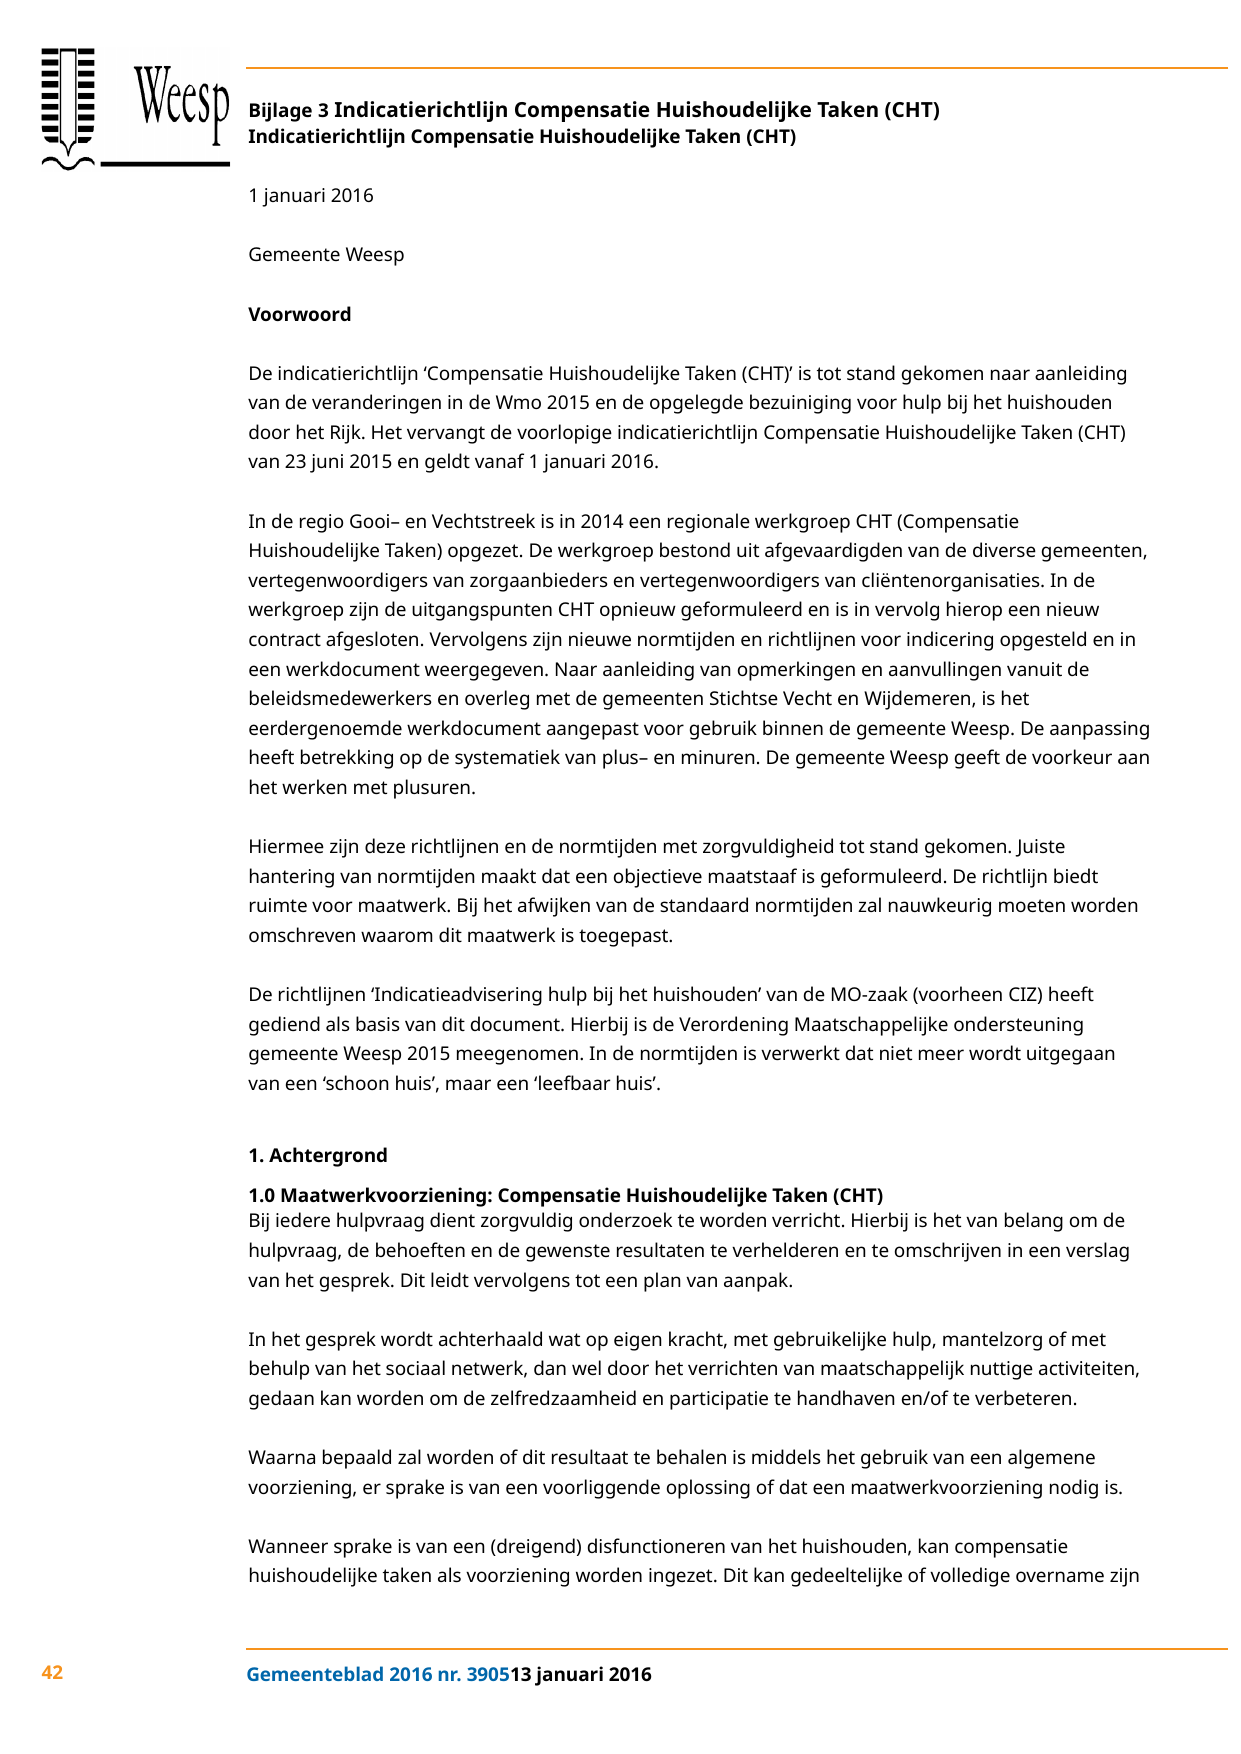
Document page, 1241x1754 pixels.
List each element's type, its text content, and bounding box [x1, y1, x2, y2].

text Gemeente Weesp [248, 242, 1152, 267]
text Bijlage 3 Indicatierichtlijn Compensatie Huishoudelijke Taken (CHT) [248, 95, 1152, 123]
text 1 januari 2016 [248, 182, 1152, 208]
text In het gesprek wordt achterhaald wat op eigen kracht, met gebruikelijke hulp, mantelzorg of met behulp van het sociaal netwerk, dan wel door het verrichten van maatschappelijk nuttige activiteiten, gedaan kan worden om de zelfredzaamheid en participatie te handhaven en/of te verbeteren. [248, 1326, 1152, 1411]
text Indicatierichtlijn Compensatie Huishoudelijke Taken (CHT) [248, 123, 1152, 149]
text 1.0 Maatwerkvoorziening: Compensatie Huishoudelijke Taken (CHT) [248, 1182, 1152, 1208]
text Bij iedere hulpvraag dient zorgvuldig onderzoek te worden verricht. Hierbij is het van belang om de hulpvraag, de behoeften en de gewenste resultaten te verhelderen en te omschrijven in een verslag van het gesprek. Dit leidt vervolgens tot een plan van aanpak. [248, 1208, 1152, 1293]
text Waarna bepaald zal worden of dit resultaat te behalen is middels het gebruik van een algemene voorziening, er sprake is van een voorliggende oplossing of dat een maatwerkvoorziening nodig is. [248, 1444, 1152, 1500]
text Voorwoord [248, 301, 1152, 327]
picture [41, 47, 231, 172]
text De richtlijnen ‘Indicatieadvisering hulp bij het huishouden’ van de MO-zaak (voorheen CIZ) heeft gediend als basis van dit document. Hierbij is de Verordening Maatschappelijke ondersteuning gemeente Weesp 2015 meegenomen. In de normtijden is verwerkt dat niet meer wordt uitgegaan van een ‘schoon huis’, maar een ‘leefbaar huis’. [248, 981, 1152, 1096]
text 1. Achtergrond [248, 1143, 1152, 1168]
text Hiermee zijn deze richtlijnen en de normtijden met zorgvuldigheid tot stand gekomen. Juiste hantering van normtijden maakt dat een objectieve maatstaaf is geformuleerd. De richtlijn biedt ruimte voor maatwerk. Bij het afwijken van de standaard normtijden zal nauwkeurig moeten worden omschreven waarom dit maatwerk is toegepast. [248, 833, 1152, 948]
text De indicatierichtlijn ‘Compensatie Huishoudelijke Taken (CHT)’ is tot stand gekomen naar aanleiding van de veranderingen in de Wmo 2015 en de opgelegde bezuiniging voor hulp bij het huishouden door het Rijk. Het vervangt de voorlopige indicatierichtlijn Compensatie Huishoudelijke Taken (CHT) van 23 juni 2015 en geldt vanaf 1 januari 2016. [248, 360, 1152, 474]
text In de regio Gooi– en Vechtstreek is in 2014 een regionale werkgroep CHT (Compensatie Huishoudelijke Taken) opgezet. De werkgroep bestond uit afgevaardigden van de diverse gemeenten, vertegenwoordigers van zorgaanbieders en vertegenwoordigers van cliëntenorganisaties. In de werkgroep zijn de uitgangspunten CHT opnieuw geformuleerd en is in vervolg hierop een nieuw contract afgesloten. Vervolgens zijn nieuwe normtijden en richtlijnen voor indicering opgesteld en in een werkdocument weergegeven. Naar aanleiding van opmerkingen en aanvullingen vanuit de beleidsmedewerkers en overleg met de gemeenten Stichtse Vecht en Wijdemeren, is het eerdergenoemde werkdocument aangepast voor gebruik binnen de gemeente Weesp. De aanpassing heeft betrekking op de systematiek van plus– en minuren. De gemeente Weesp geeft de voorkeur aan het werken met plusuren. [248, 508, 1152, 800]
text Wanneer sprake is van een (dreigend) disfunctioneren van het huishouden, kan compensatie huishoudelijke taken als voorziening worden ingezet. Dit kan gedeeltelijke of volledige overname zijn [248, 1533, 1152, 1588]
